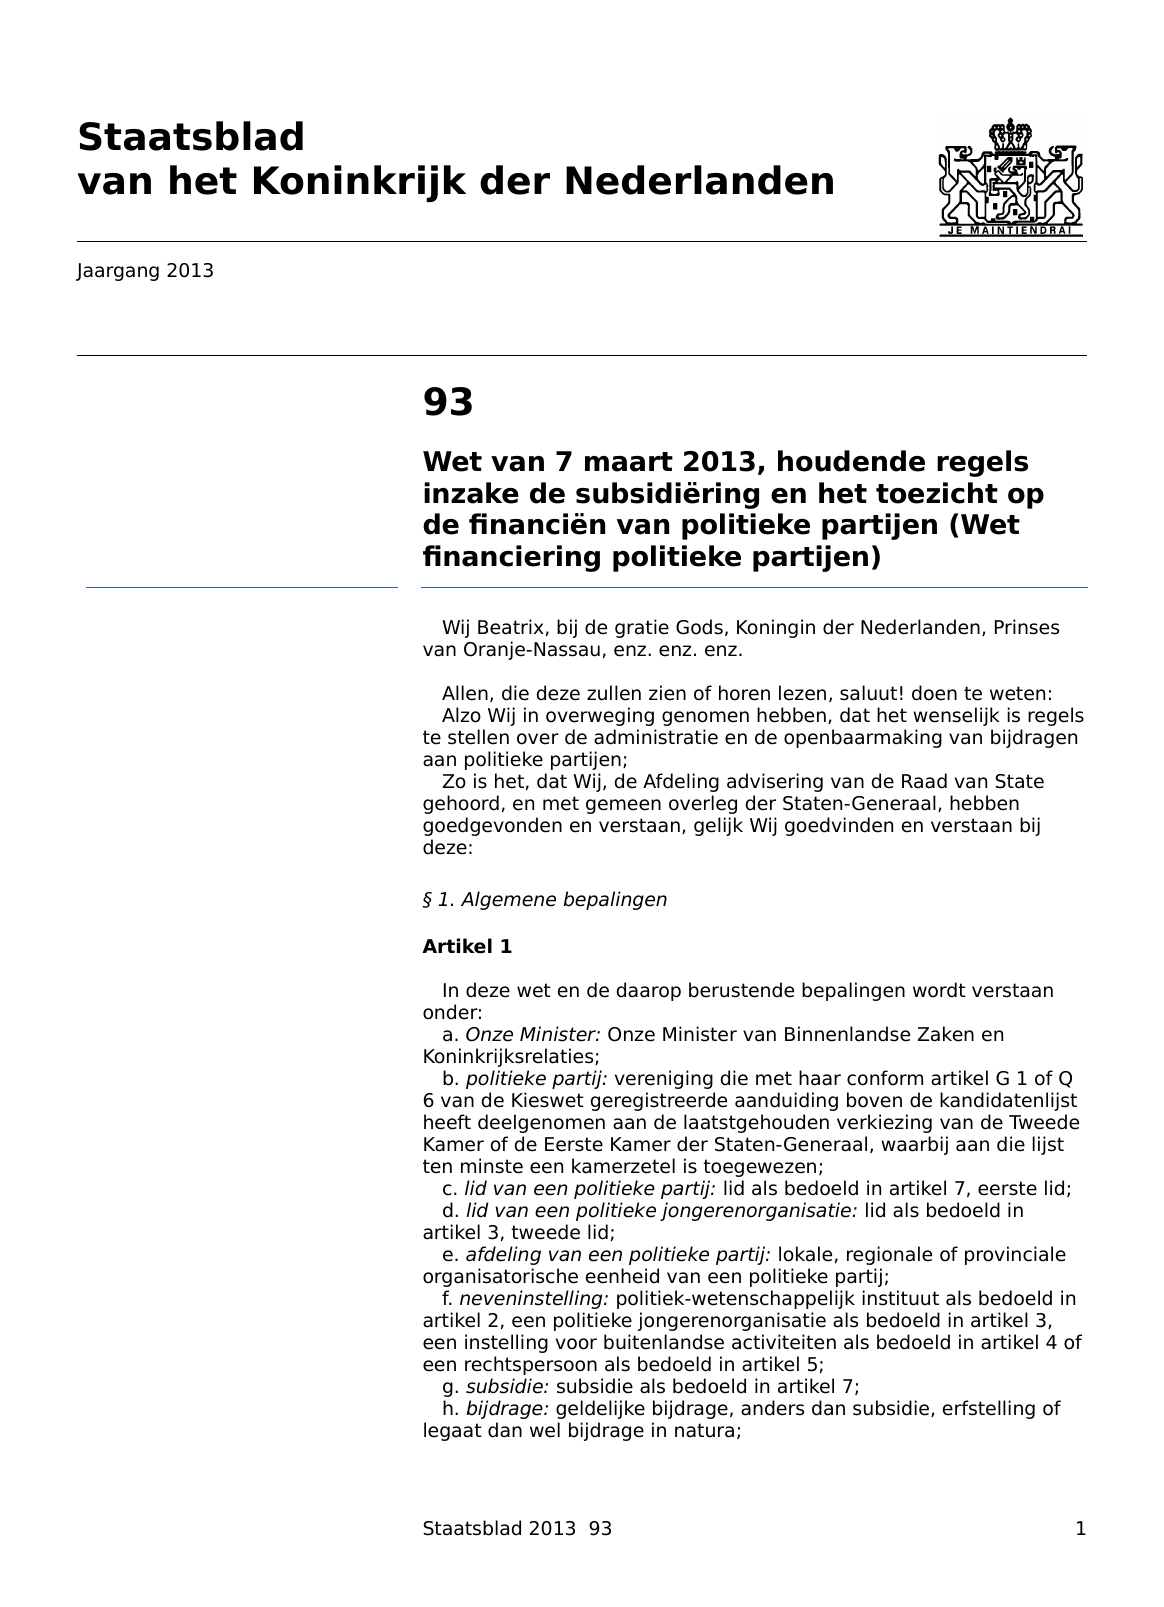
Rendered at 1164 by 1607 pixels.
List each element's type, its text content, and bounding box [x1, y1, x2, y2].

text c. lid van een politieke partij: lid als bedoeld in artikel 7, eerste lid; [422, 1178, 1087, 1200]
subtitle Artikel 1 [422, 936, 1087, 958]
text Wet van 7 maart 2013, houdende regels inzake de subsidiëring en het toezicht op de financiën van politieke partijen (Wet financiering politieke partijen) [422, 447, 1087, 573]
text g. subsidie: subsidie als bedoeld in artikel 7; [422, 1376, 1087, 1398]
text a. Onze Minister: Onze Minister van Binnenlandse Zaken en Koninkrijksrelaties; [422, 1024, 1087, 1068]
text d. lid van een politieke jongerenorganisatie: lid als bedoeld in artikel 3, tweede lid; [422, 1200, 1087, 1244]
text Alzo Wij in overweging genomen hebben, dat het wenselijk is regels te stellen over de administratie en de openbaarmaking van bijdragen aan politieke partijen; [422, 705, 1087, 771]
text Wij Beatrix, bij de gratie Gods, Koningin der Nederlanden, Prinses van Oranje-Nassau, enz. enz. enz. [422, 617, 1087, 661]
text Zo is het, dat Wij, de Afdeling advisering van de Raad van State gehoord, en met gemeen overleg der Staten-Generaal, hebben goedgevonden en verstaan, gelijk Wij goedvinden en verstaan bij deze: [422, 771, 1087, 859]
subtitle 93 [422, 381, 1087, 424]
subtitle § 1. Algemene bepalingen [422, 889, 1087, 911]
text Allen, die deze zullen zien of horen lezen, saluut! doen te weten: [422, 683, 1087, 705]
text In deze wet en de daarop berustende bepalingen wordt verstaan onder: [422, 980, 1087, 1024]
table_header Staatsblad van het Koninkrijk der Nederlanden [77, 100, 886, 241]
text e. afdeling van een politieke partij: lokale, regionale of provinciale organisatorische eenheid van een politieke partij; [422, 1244, 1087, 1288]
table_cell Jaargang 2013 [77, 242, 1087, 355]
table_header [886, 100, 1087, 241]
text h. bijdrage: geldelijke bijdrage, anders dan subsidie, erfstelling of legaat dan wel bijdrage in natura; [422, 1398, 1087, 1442]
text b. politieke partij: vereniging die met haar conform artikel G 1 of Q 6 van de Kieswet geregistreerde aanduiding boven de kandidatenlijst heeft deelgenomen aan de laatstgehouden verkiezing van de Tweede Kamer of de Eerste Kamer der Staten-Generaal, waarbij aan die lijst ten minste een kamerzetel is toegewezen; [422, 1068, 1087, 1178]
picture [936, 115, 1087, 240]
text f. neveninstelling: politiek-wetenschappelijk instituut als bedoeld in artikel 2, een politieke jongerenorganisatie als bedoeld in artikel 3, een instelling voor buitenlandse activiteiten als bedoeld in artikel 4 of een rechtspersoon als bedoeld in artikel 5; [422, 1288, 1087, 1376]
